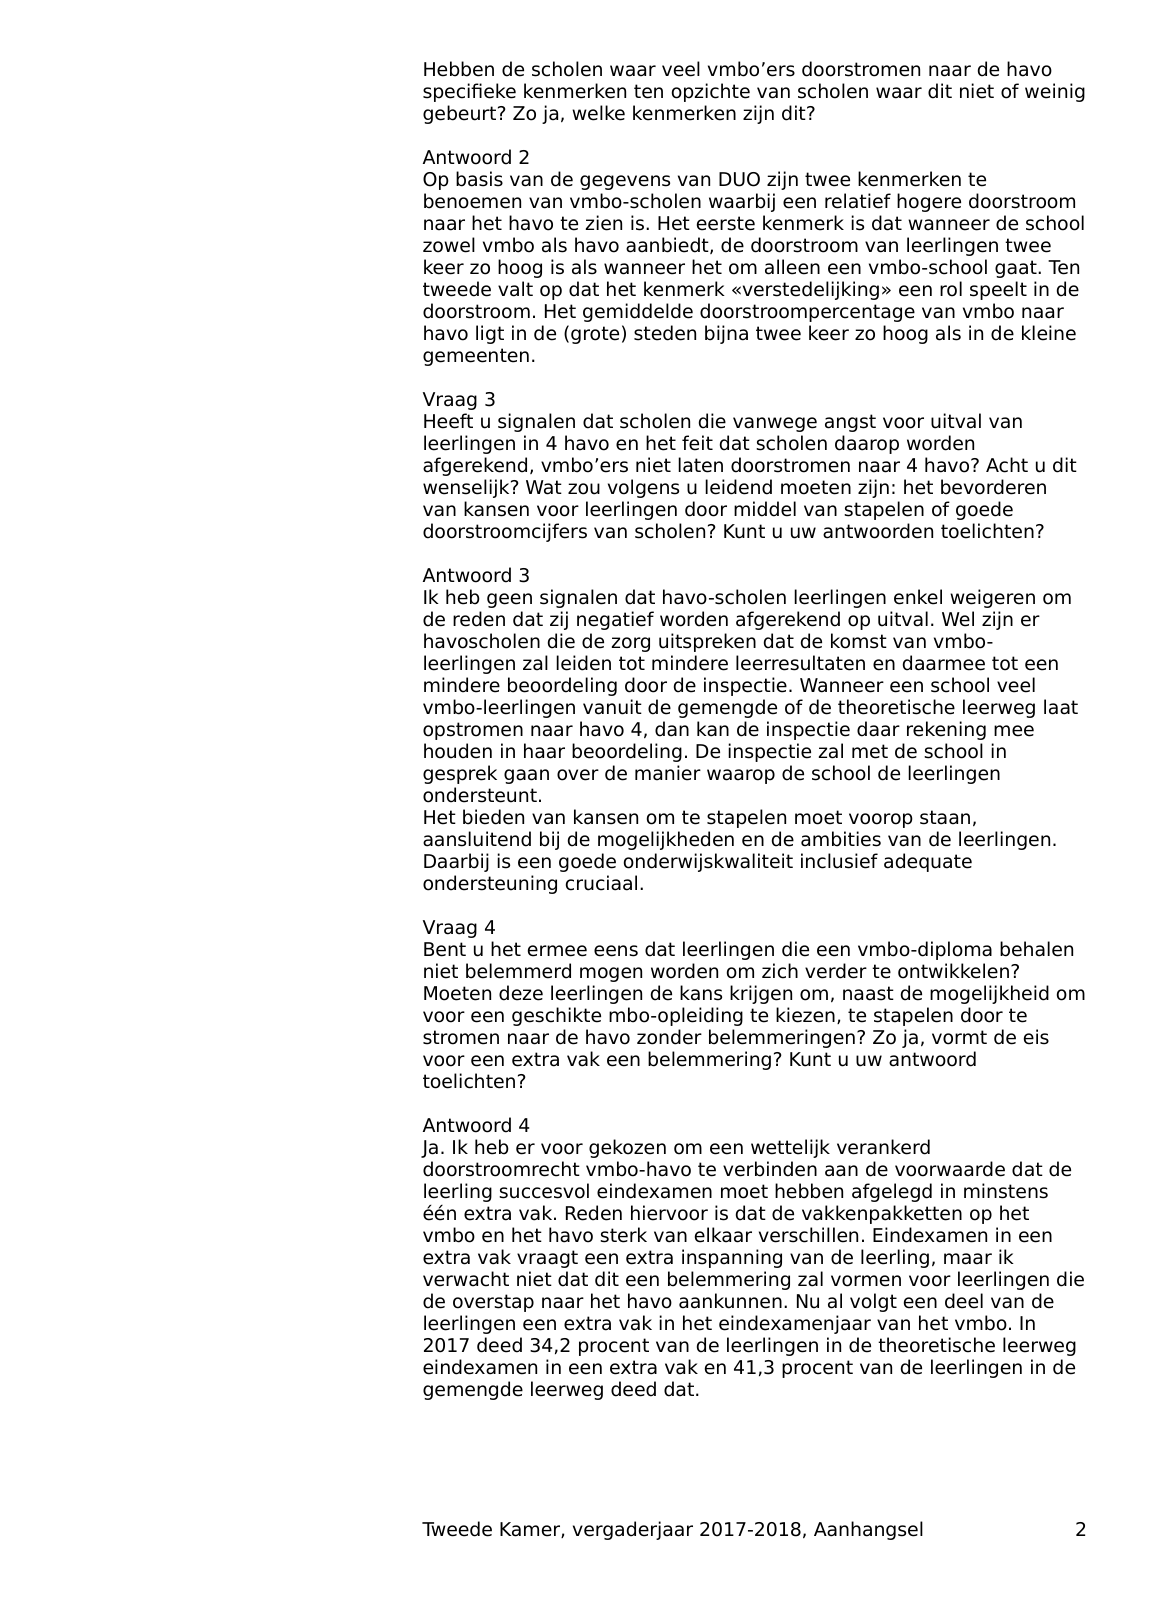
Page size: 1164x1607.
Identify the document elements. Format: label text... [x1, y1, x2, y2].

text Bent u het ermee eens dat leerlingen die een vmbo-diploma behalen niet belemmerd mogen worden om zich verder te ontwikkelen? Moeten deze leerlingen de kans krijgen om, naast de mogelijkheid om voor een geschikte mbo-opleiding te kiezen, te stapelen door te stromen naar de havo zonder belemmeringen? Zo ja, vormt de eis voor een extra vak een belemmering? Kunt u uw antwoord toelichten? [422, 939, 1087, 1093]
text Antwoord 2 [422, 147, 1087, 169]
text Antwoord 4 [422, 1115, 1087, 1137]
text Ik heb geen signalen dat havo-scholen leerlingen enkel weigeren om de reden dat zij negatief worden afgerekend op uitval. Wel zijn er havoscholen die de zorg uitspreken dat de komst van vmbo-leerlingen zal leiden tot mindere leerresultaten en daarmee tot een mindere beoordeling door de inspectie. Wanneer een school veel vmbo-leerlingen vanuit de gemengde of de theoretische leerweg laat opstromen naar havo 4, dan kan de inspectie daar rekening mee houden in haar beoordeling. De inspectie zal met de school in gesprek gaan over de manier waarop de school de leerlingen ondersteunt. [422, 587, 1087, 807]
text Heeft u signalen dat scholen die vanwege angst voor uitval van leerlingen in 4 havo en het feit dat scholen daarop worden afgerekend, vmbo’ers niet laten doorstromen naar 4 havo? Acht u dit wenselijk? Wat zou volgens u leidend moeten zijn: het bevorderen van kansen voor leerlingen door middel van stapelen of goede doorstroomcijfers van scholen? Kunt u uw antwoorden toelichten? [422, 411, 1087, 543]
text Hebben de scholen waar veel vmbo’ers doorstromen naar de havo specifieke kenmerken ten opzichte van scholen waar dit niet of weinig gebeurt? Zo ja, welke kenmerken zijn dit? [422, 59, 1087, 125]
text Vraag 4 [422, 917, 1087, 939]
text Antwoord 3 [422, 565, 1087, 587]
text Vraag 3 [422, 389, 1087, 411]
text Op basis van de gegevens van DUO zijn twee kenmerken te benoemen van vmbo-scholen waarbij een relatief hogere doorstroom naar het havo te zien is. Het eerste kenmerk is dat wanneer de school zowel vmbo als havo aanbiedt, de doorstroom van leerlingen twee keer zo hoog is als wanneer het om alleen een vmbo-school gaat. Ten tweede valt op dat het kenmerk «verstedelijking» een rol speelt in de doorstroom. Het gemiddelde doorstroompercentage van vmbo naar havo ligt in de (grote) steden bijna twee keer zo hoog als in de kleine gemeenten. [422, 169, 1087, 367]
text Ja. Ik heb er voor gekozen om een wettelijk verankerd doorstroomrecht vmbo-havo te verbinden aan de voorwaarde dat de leerling succesvol eindexamen moet hebben afgelegd in minstens één extra vak. Reden hiervoor is dat de vakkenpakketten op het vmbo en het havo sterk van elkaar verschillen. Eindexamen in een extra vak vraagt een extra inspanning van de leerling, maar ik verwacht niet dat dit een belemmering zal vormen voor leerlingen die de overstap naar het havo aankunnen. Nu al volgt een deel van de leerlingen een extra vak in het eindexamenjaar van het vmbo. In 2017 deed 34,2 procent van de leerlingen in de theoretische leerweg eindexamen in een extra vak en 41,3 procent van de leerlingen in de gemengde leerweg deed dat. [422, 1137, 1087, 1401]
text Het bieden van kansen om te stapelen moet voorop staan, aansluitend bij de mogelijkheden en de ambities van de leerlingen. Daarbij is een goede onderwijskwaliteit inclusief adequate ondersteuning cruciaal. [422, 807, 1087, 895]
